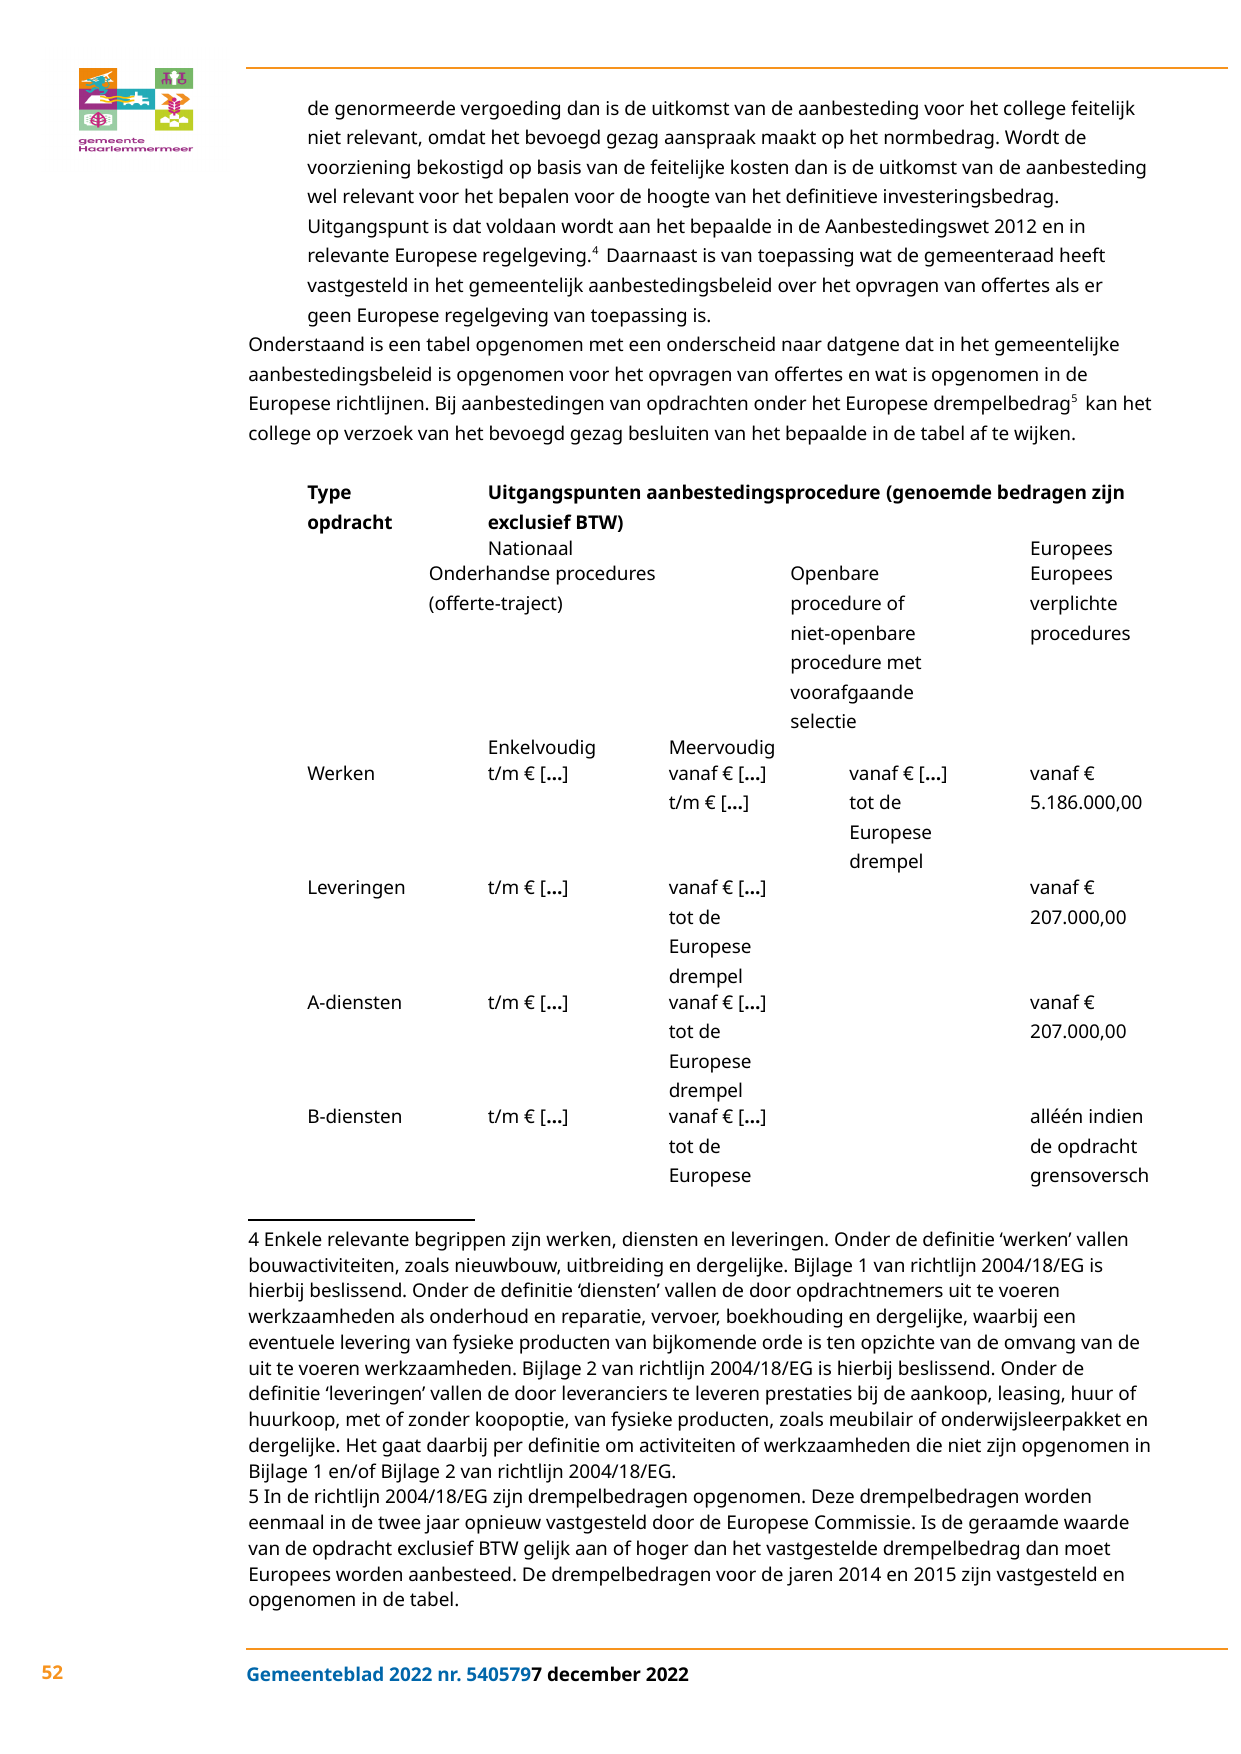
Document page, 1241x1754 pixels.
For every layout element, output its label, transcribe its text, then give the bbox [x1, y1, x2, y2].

table_header Uitgangspunten aanbestedingsprocedure (genoemde bedragen zijn exclusief BTW) [429, 480, 1152, 535]
list de genormeerde vergoeding dan is de uitkomst van de aanbesteding voor het college feitelijk niet relevant, omdat het bevoegd gezag aanspraak maakt op het normbedrag. Wordt de voorziening bekostigd op basis van de feitelijke kosten dan is de uitkomst van de aanbesteding wel relevant voor het bepalen voor de hoogte van het definitieve investeringsbedrag. Uitgangspunt is dat voldaan wordt aan het bepaalde in de Aanbestedingswet 2012 en in relevante Europese regelgeving. Daarnaast is van toepassing wat de gemeenteraad heeft vastgesteld in het gemeentelijk aanbestedingsbeleid over het opvragen van offertes als er geen Europese regelgeving van toepassing is. [248, 95, 1152, 328]
table_cell vanaf € 207.000,00 [971, 874, 1152, 989]
table_cell Nationaal [429, 535, 971, 561]
table_cell Openbare procedure of niet-openbare procedure met voorafgaande selectie [790, 561, 971, 734]
table_cell vanaf € […] tot de Europese drempel [790, 760, 971, 874]
table_cell [971, 734, 1152, 760]
table_cell Leveringen [248, 874, 429, 989]
table_cell t/m € […] [429, 1103, 609, 1188]
table_cell [790, 734, 971, 760]
table_cell [790, 874, 971, 989]
table_cell [248, 734, 429, 760]
table_cell B-diensten [248, 1103, 429, 1188]
list Enkele relevante begrippen zijn werken, diensten en leveringen. Onder de definitie ‘werken’ vallen bouwactiviteiten, zoals nieuwbouw, uitbreiding en dergelijke. Bijlage 1 van richtlijn 2004/18/EG is hierbij beslissend. Onder de definitie ‘diensten’ vallen de door opdrachtnemers uit te voeren werkzaamheden als onderhoud en reparatie, vervoer, boekhouding en dergelijke, waarbij een eventuele levering van fysieke producten van bijkomende orde is ten opzichte van de omvang van de uit te voeren werkzaamheden. Bijlage 2 van richtlijn 2004/18/EG is hierbij beslissend. Onder de definitie ‘leveringen’ vallen de door leveranciers te leveren prestaties bij de aankoop, leasing, huur of huurkoop, met of zonder koopoptie, van fysieke producten, zoals meubilair of onderwijsleerpakket en dergelijke. Het gaat daarbij per definitie om activiteiten of werkzaamheden die niet zijn opgenomen in Bijlage 1 en/of Bijlage 2 van richtlijn 2004/18/EG. [248, 1226, 1152, 1483]
table_cell [790, 1103, 971, 1188]
table_cell Werken [248, 760, 429, 874]
text Onderstaand is een tabel opgenomen met een onderscheid naar datgene dat in het gemeentelijke aanbestedingsbeleid is opgenomen voor het opvragen van offertes en wat is opgenomen in de Europese richtlijnen. Bij aanbestedingen van opdrachten onder het Europese drempelbedrag kan het college op verzoek van het bevoegd gezag besluiten van het bepaalde in de tabel af te wijken. [248, 331, 1152, 446]
table_cell A-diensten [248, 989, 429, 1103]
table_cell [248, 535, 429, 561]
table_cell alléén indien de opdracht grensoversch [971, 1103, 1152, 1188]
table_cell Meervoudig [609, 734, 790, 760]
table_cell vanaf € […] tot de Europese drempel [609, 874, 790, 989]
table_cell vanaf € […] tot de Europese [609, 1103, 790, 1188]
picture [41, 47, 231, 172]
table_header Type opdracht [248, 480, 429, 535]
table_cell t/m € […] [429, 989, 609, 1103]
table_cell [790, 989, 971, 1103]
table_cell t/m € […] [429, 760, 609, 874]
table_cell [248, 561, 429, 734]
table_cell vanaf € 5.186.000,00 [971, 760, 1152, 874]
table_cell vanaf € […] t/m € […] [609, 760, 790, 874]
table_cell vanaf € 207.000,00 [971, 989, 1152, 1103]
table_cell t/m € […] [429, 874, 609, 989]
text In de richtlijn 2004/18/EG zijn drempelbedragen opgenomen. Deze drempelbedragen worden eenmaal in de twee jaar opnieuw vastgesteld door de Europese Commissie. Is de geraamde waarde van de opdracht exclusief BTW gelijk aan of hoger dan het vastgestelde drempelbedrag dan moet Europees worden aanbesteed. De drempelbedragen voor de jaren 2014 en 2015 zijn vastgesteld en opgenomen in de tabel. [248, 1483, 1152, 1612]
table_cell Enkelvoudig [429, 734, 609, 760]
table_cell Europees verplichte procedures [971, 561, 1152, 734]
table_cell vanaf € […] tot de Europese drempel [609, 989, 790, 1103]
table_cell Europees [971, 535, 1152, 561]
table_cell Onderhandse procedures (offerte-traject) [429, 561, 790, 734]
